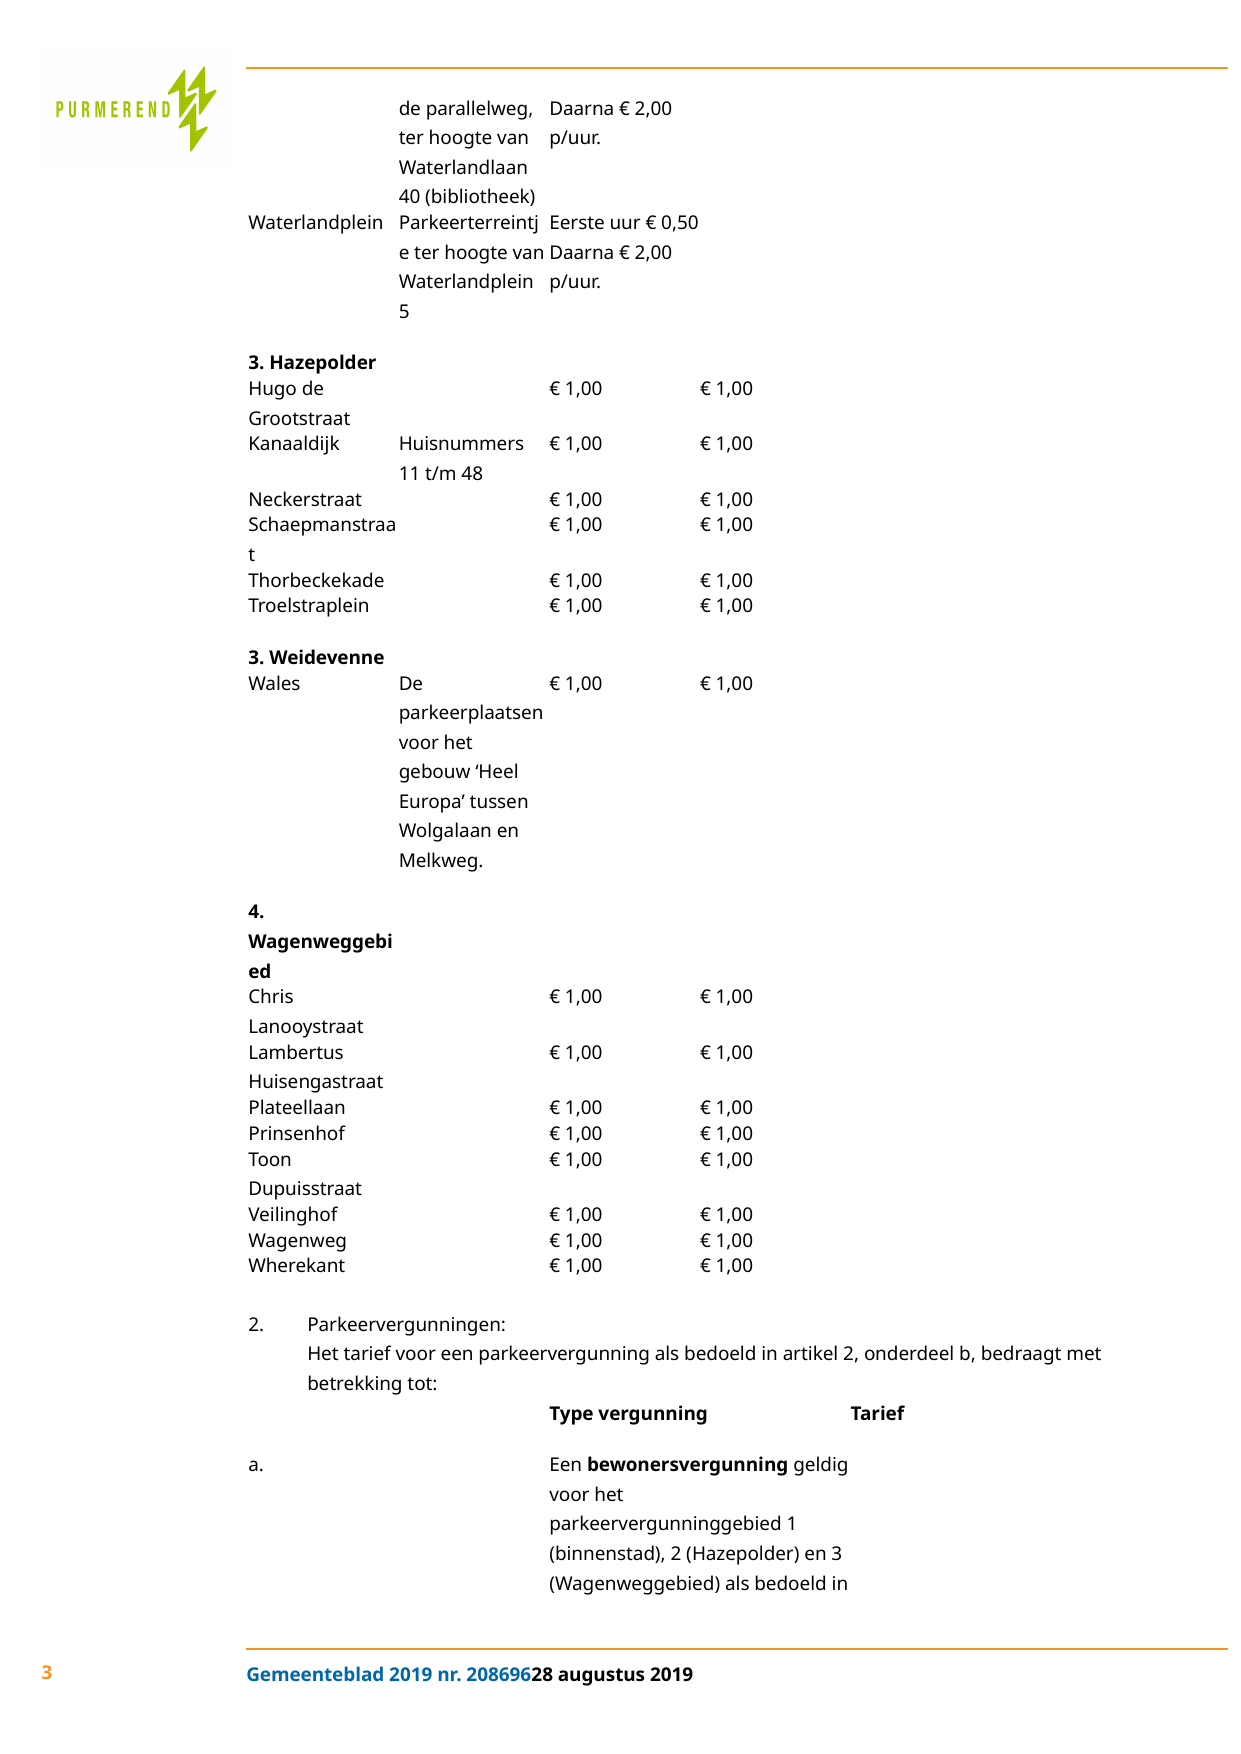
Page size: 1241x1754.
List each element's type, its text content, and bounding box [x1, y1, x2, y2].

table_cell [1001, 670, 1152, 873]
table_cell [850, 1253, 1001, 1278]
table_cell [850, 1094, 1001, 1120]
table_cell € 1,00 [549, 1094, 700, 1120]
table_cell [1001, 593, 1152, 618]
table_cell a. [248, 1451, 549, 1595]
table_cell [1001, 618, 1152, 644]
table_cell Thorbeckekade [248, 567, 398, 593]
table_cell € 1,00 [549, 1120, 700, 1146]
table_cell € 1,00 [700, 375, 850, 431]
table_cell [399, 567, 549, 593]
table_cell € 1,00 [700, 1094, 850, 1120]
list Het tarief voor een parkeervergunning als bedoeld in artikel 2, onderdeel b, bedraagt met betrekking tot: [248, 1341, 1152, 1396]
table_cell € 1,00 [549, 567, 700, 593]
table_cell € 1,00 [700, 1039, 850, 1094]
table_cell € 1,00 [549, 1146, 700, 1201]
table_cell [700, 209, 850, 324]
table_cell [549, 873, 700, 899]
table_cell [850, 873, 1001, 899]
picture [41, 47, 231, 172]
table_cell [850, 1120, 1001, 1146]
table_cell Wales [248, 670, 398, 873]
table_cell [850, 431, 1001, 486]
table_cell [549, 1426, 850, 1451]
table_cell € 1,00 [700, 512, 850, 567]
table_cell [399, 324, 549, 349]
table_cell de parallelweg, ter hoogte van Waterlandlaan 40 (bibliotheek) [399, 95, 549, 209]
table_cell [248, 873, 398, 899]
table_cell [399, 1201, 549, 1227]
table_header Type vergunning [549, 1400, 850, 1426]
table_cell [1001, 873, 1152, 899]
table_cell [850, 1227, 1001, 1252]
table_cell [399, 1094, 549, 1120]
table_cell [850, 984, 1001, 1039]
table_cell [1001, 512, 1152, 567]
table_cell [399, 1146, 549, 1201]
table_cell € 1,00 [700, 1120, 850, 1146]
table_cell € 1,00 [700, 567, 850, 593]
table_cell € 1,00 [700, 1253, 850, 1278]
table_cell [399, 512, 549, 567]
table_cell Troelstraplein [248, 593, 398, 618]
table_cell Veilinghof [248, 1201, 398, 1227]
table_cell [1001, 1146, 1152, 1201]
table_cell [1001, 1094, 1152, 1120]
table_header [248, 1400, 549, 1426]
table_cell € 1,00 [700, 1146, 850, 1201]
table_cell 3. Weidevenne [248, 644, 398, 670]
table_cell [549, 618, 700, 644]
table_cell Hugo de Grootstraat [248, 375, 398, 431]
table_cell [1001, 1253, 1152, 1278]
table_cell [700, 873, 850, 899]
table_cell [850, 350, 1001, 375]
table_cell [1001, 899, 1152, 984]
table_cell Toon Dupuisstraat [248, 1146, 398, 1201]
table_cell [399, 644, 549, 670]
table_cell Chris Lanooystraat [248, 984, 398, 1039]
table_cell € 1,00 [700, 1201, 850, 1227]
table_cell Schaepmanstraat [248, 512, 398, 567]
table_cell [850, 1039, 1001, 1094]
table_cell [248, 324, 398, 349]
table_cell [700, 618, 850, 644]
table_cell [1001, 1201, 1152, 1227]
table_cell Daarna € 2,00 p/uur. [549, 95, 700, 209]
table_cell Waterlandplein [248, 209, 398, 324]
table_cell [248, 95, 398, 209]
table_cell [399, 1039, 549, 1094]
table_cell [399, 873, 549, 899]
table_cell € 1,00 [549, 593, 700, 618]
table_cell [850, 95, 1001, 209]
table_cell [399, 1120, 549, 1146]
table_cell Kanaaldijk [248, 431, 398, 486]
table_cell Een bewonersvergunning geldig voor het parkeervergunninggebied 1 (binnenstad), 2 (Hazepolder) en 3 (Wagenweggebied) als bedoeld in [549, 1451, 850, 1595]
table_cell [700, 899, 850, 984]
table_cell [1001, 567, 1152, 593]
table_cell [399, 1253, 549, 1278]
table_cell [399, 486, 549, 512]
table_cell 3. Hazepolder [248, 350, 398, 375]
table_cell [1001, 375, 1152, 431]
table_cell € 1,00 [700, 486, 850, 512]
table_cell Prinsenhof [248, 1120, 398, 1146]
table_cell [850, 567, 1001, 593]
table_cell Wagenweg [248, 1227, 398, 1252]
table_cell [549, 899, 700, 984]
table_cell [399, 375, 549, 431]
table_cell 4. Wagenweggebied [248, 899, 398, 984]
table_cell € 1,00 [700, 984, 850, 1039]
table_cell Neckerstraat [248, 486, 398, 512]
table_cell € 1,00 [549, 1227, 700, 1252]
table_cell [549, 324, 700, 349]
table_cell € 1,00 [700, 431, 850, 486]
table_cell [1001, 95, 1152, 209]
table_cell [399, 899, 549, 984]
table_cell [1001, 1039, 1152, 1094]
table_cell € 1,00 [700, 593, 850, 618]
table_cell [399, 350, 549, 375]
table_cell [1001, 350, 1152, 375]
table_cell € 1,00 [549, 512, 700, 567]
table_cell [850, 324, 1001, 349]
list Parkeervergunningen: [248, 1311, 1152, 1337]
table_cell Eerste uur € 0,50 Daarna € 2,00 p/uur. [549, 209, 700, 324]
table_cell € 1,00 [549, 375, 700, 431]
table_cell [399, 984, 549, 1039]
table_cell € 1,00 [700, 1227, 850, 1252]
table_cell [850, 593, 1001, 618]
table_cell [399, 593, 549, 618]
table_cell € 1,00 [549, 984, 700, 1039]
table_cell Lambertus Huisengastraat [248, 1039, 398, 1094]
table_cell [850, 375, 1001, 431]
table_cell [850, 1146, 1001, 1201]
table_cell [248, 1426, 549, 1451]
table_cell € 1,00 [700, 670, 850, 873]
table_cell € 1,00 [549, 670, 700, 873]
table_cell [1001, 1120, 1152, 1146]
table_cell Huisnummers 11 t/m 48 [399, 431, 549, 486]
table_cell [700, 644, 850, 670]
table_cell [1001, 431, 1152, 486]
table_cell [850, 512, 1001, 567]
table_cell [850, 486, 1001, 512]
table_cell [399, 1227, 549, 1252]
table_cell € 1,00 [549, 486, 700, 512]
table_cell [1001, 984, 1152, 1039]
table_cell [1001, 644, 1152, 670]
table_cell [850, 1451, 1152, 1595]
table_cell [850, 1426, 1152, 1451]
table_cell [850, 644, 1001, 670]
table_header Tarief [850, 1400, 1152, 1426]
table_cell [1001, 209, 1152, 324]
table_cell [700, 95, 850, 209]
table_cell [399, 618, 549, 644]
table_cell [248, 618, 398, 644]
table_cell [850, 670, 1001, 873]
table_cell [700, 324, 850, 349]
table_cell [850, 1201, 1001, 1227]
table_cell De parkeerplaatsen voor het gebouw ‘Heel Europa’ tussen Wolgalaan en Melkweg. [399, 670, 549, 873]
table_cell Wherekant [248, 1253, 398, 1278]
table_cell [549, 644, 700, 670]
table_cell [850, 899, 1001, 984]
table_cell € 1,00 [549, 1201, 700, 1227]
table_cell € 1,00 [549, 1039, 700, 1094]
table_cell € 1,00 [549, 1253, 700, 1278]
table_cell Parkeerterreintje ter hoogte van Waterlandplein 5 [399, 209, 549, 324]
table_cell [1001, 1227, 1152, 1252]
table_cell € 1,00 [549, 431, 700, 486]
table_cell [1001, 486, 1152, 512]
table_cell [549, 350, 700, 375]
table_cell [850, 618, 1001, 644]
table_cell Plateellaan [248, 1094, 398, 1120]
table_cell [700, 350, 850, 375]
table_cell [850, 209, 1001, 324]
